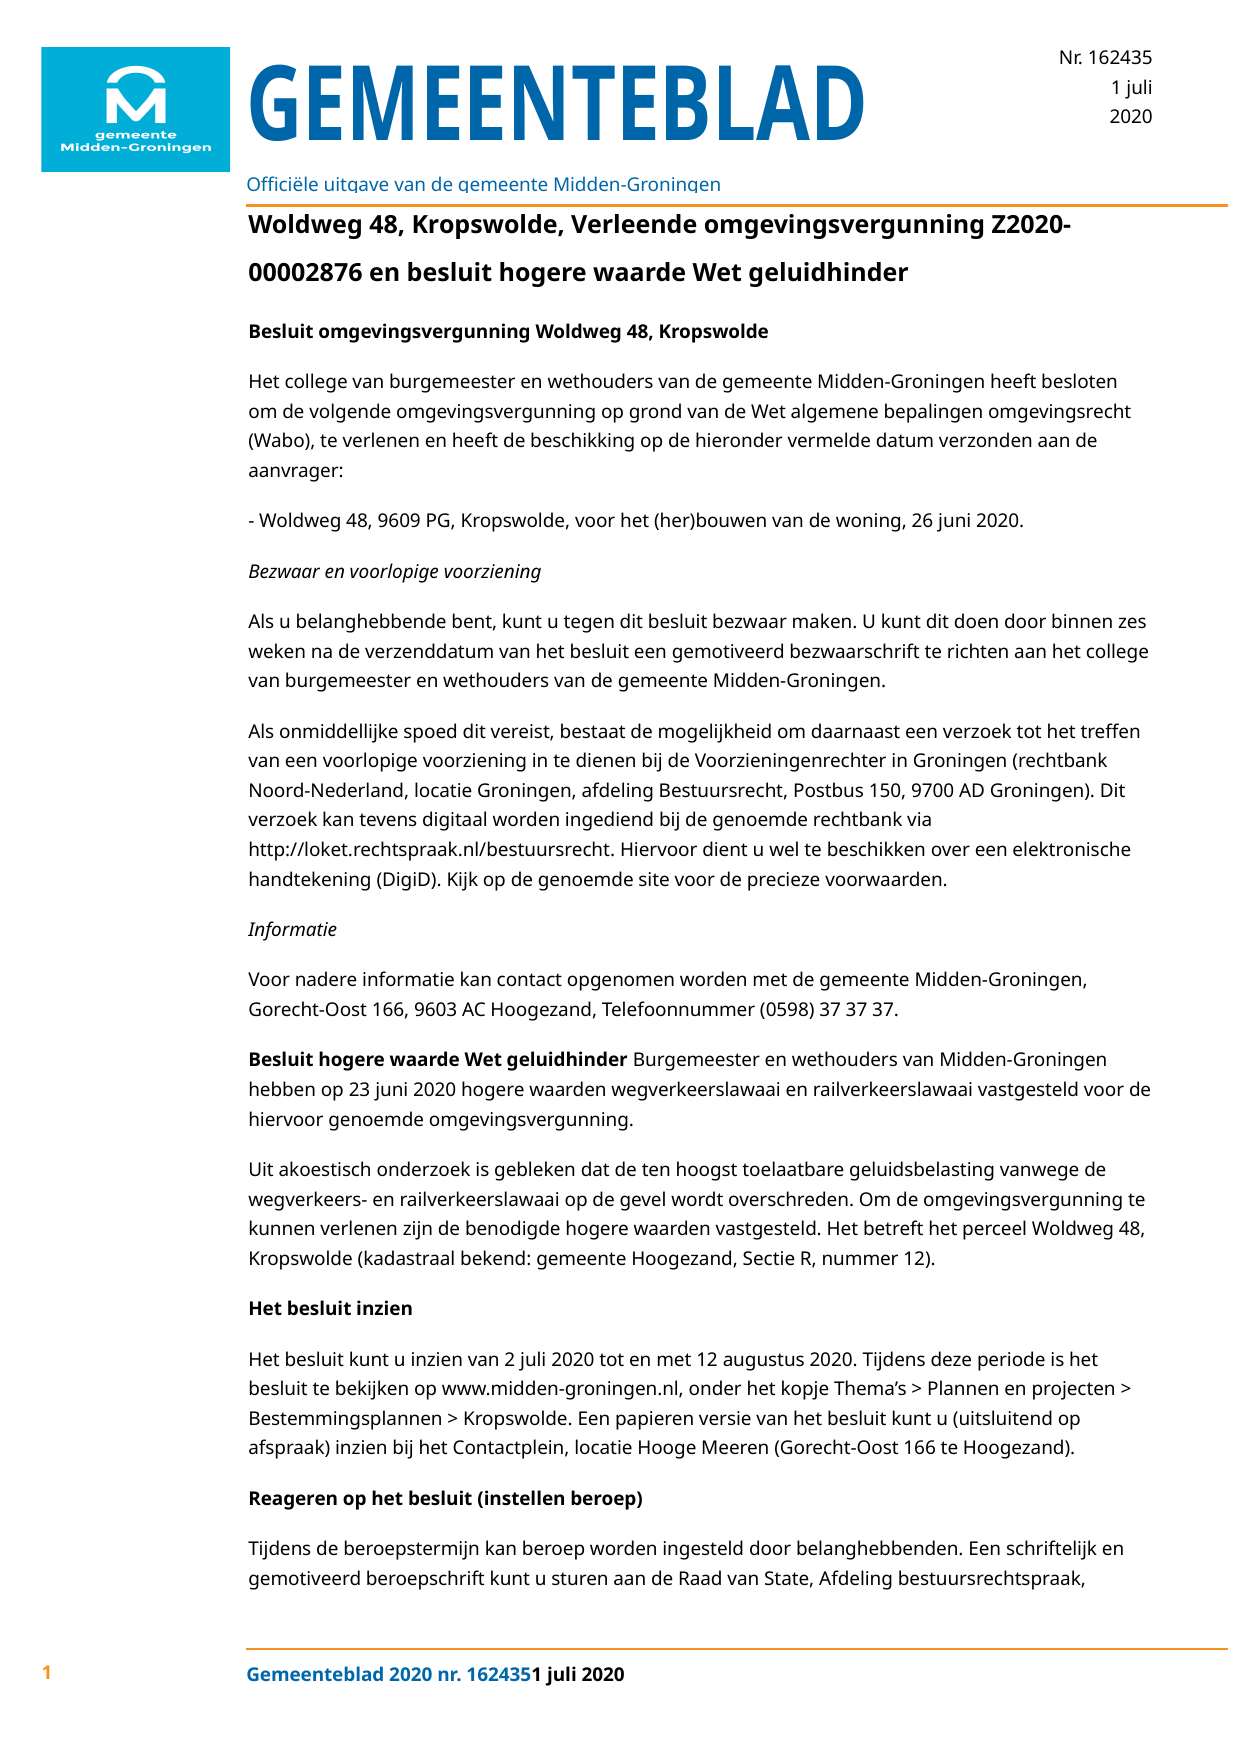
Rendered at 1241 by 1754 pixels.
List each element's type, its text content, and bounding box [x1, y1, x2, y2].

text Het besluit inzien [248, 1295, 1152, 1321]
text Als u belanghebbende bent, kunt u tegen dit besluit bezwaar maken. U kunt dit doen door binnen zes weken na de verzenddatum van het besluit een gemotiveerd bezwaarschrift te richten aan het college van burgemeester en wethouders van de gemeente Midden-Groningen. [248, 608, 1152, 693]
text Informatie [248, 916, 1152, 942]
picture [184, 146, 190, 153]
text Het besluit kunt u inzien van 2 juli 2020 tot en met 12 augustus 2020. Tijdens deze periode is het besluit te bekijken op www.midden-groningen.nl, onder het kopje Thema’s > Plannen en projecten > Bestemmingsplannen > Kropswolde. Een papieren versie van het besluit kunt u (uitsluitend op afspraak) inzien bij het Contactplein, locatie Hooge Meeren (Gorecht-Oost 166 te Hoogezand). [248, 1346, 1152, 1460]
text - Woldweg 48, 9609 PG, Kropswolde, voor het (her)bouwen van de woning, 26 juni 2020. [248, 507, 1152, 533]
text Als onmiddellijke spoed dit vereist, bestaat de mogelijkheid om daarnaast een verzoek tot het treffen van een voorlopige voorziening in te dienen bij de Voorzieningenrechter in Groningen (rechtbank Noord-Nederland, locatie Groningen, afdeling Bestuursrecht, Postbus 150, 9700 AD Groningen). Dit verzoek kan tevens digitaal worden ingediend bij de genoemde rechtbank via http://loket.rechtspraak.nl/bestuursrecht. Hiervoor dient u wel te beschikken over een elektronische handtekening (DigiD). Kijk op de genoemde site voor de precieze voorwaarden. [248, 718, 1152, 892]
text Bezwaar en voorlopige voorziening [248, 558, 1152, 584]
text Het college van burgemeester en wethouders van de gemeente Midden-Groningen heeft besloten om de volgende omgevingsvergunning op grond van de Wet algemene bepalingen omgevingsrecht (Wabo), te verlenen en heeft de beschikking op de hieronder vermelde datum verzonden aan de aanvrager: [248, 368, 1152, 483]
picture [108, 66, 164, 82]
text Uit akoestisch onderzoek is gebleken dat de ten hoogst toelaatbare geluidsbelasting vanwege de wegverkeers- en railverkeerslawaai op de gevel wordt overschreden. Om de omgevingsvergunning te kunnen verlenen zijn de benodigde hogere waarden vastgesteld. Het betreft het perceel Woldweg 48, Kropswolde (kadastraal bekend: gemeente Hoogezand, Sectie R, nummer 12). [248, 1156, 1152, 1271]
text Voor nadere informatie kan contact opgenomen worden met de gemeente Midden-Groningen, Gorecht-Oost 166, 9603 AC Hoogezand, Telefoonnummer (0598) 37 37 37. [248, 967, 1152, 1022]
text Tijdens de beroepstermijn kan beroep worden ingesteld door belanghebbenden. Een schriftelijk en gemotiveerd beroepschrift kunt u sturen aan de Raad van State, Afdeling bestuursrechtspraak, [248, 1535, 1152, 1591]
text Woldweg 48, Kropswolde, Verleende omgevingsvergunning Z2020-00002876 en besluit hogere waarde Wet geluidhinder [248, 207, 1152, 288]
text Besluit omgevingsvergunning Woldweg 48, Kropswolde [248, 318, 1152, 344]
text Reageren op het besluit (instellen beroep) [248, 1485, 1152, 1511]
picture [107, 89, 165, 122]
text Besluit hogere waarde Wet geluidhinder Burgemeester en wethouders van Midden-Groningen hebben op 23 juni 2020 hogere waarden wegverkeerslawaai en railverkeerslawaai vastgesteld voor de hiervoor genoemde omgevingsvergunning. [248, 1047, 1152, 1132]
